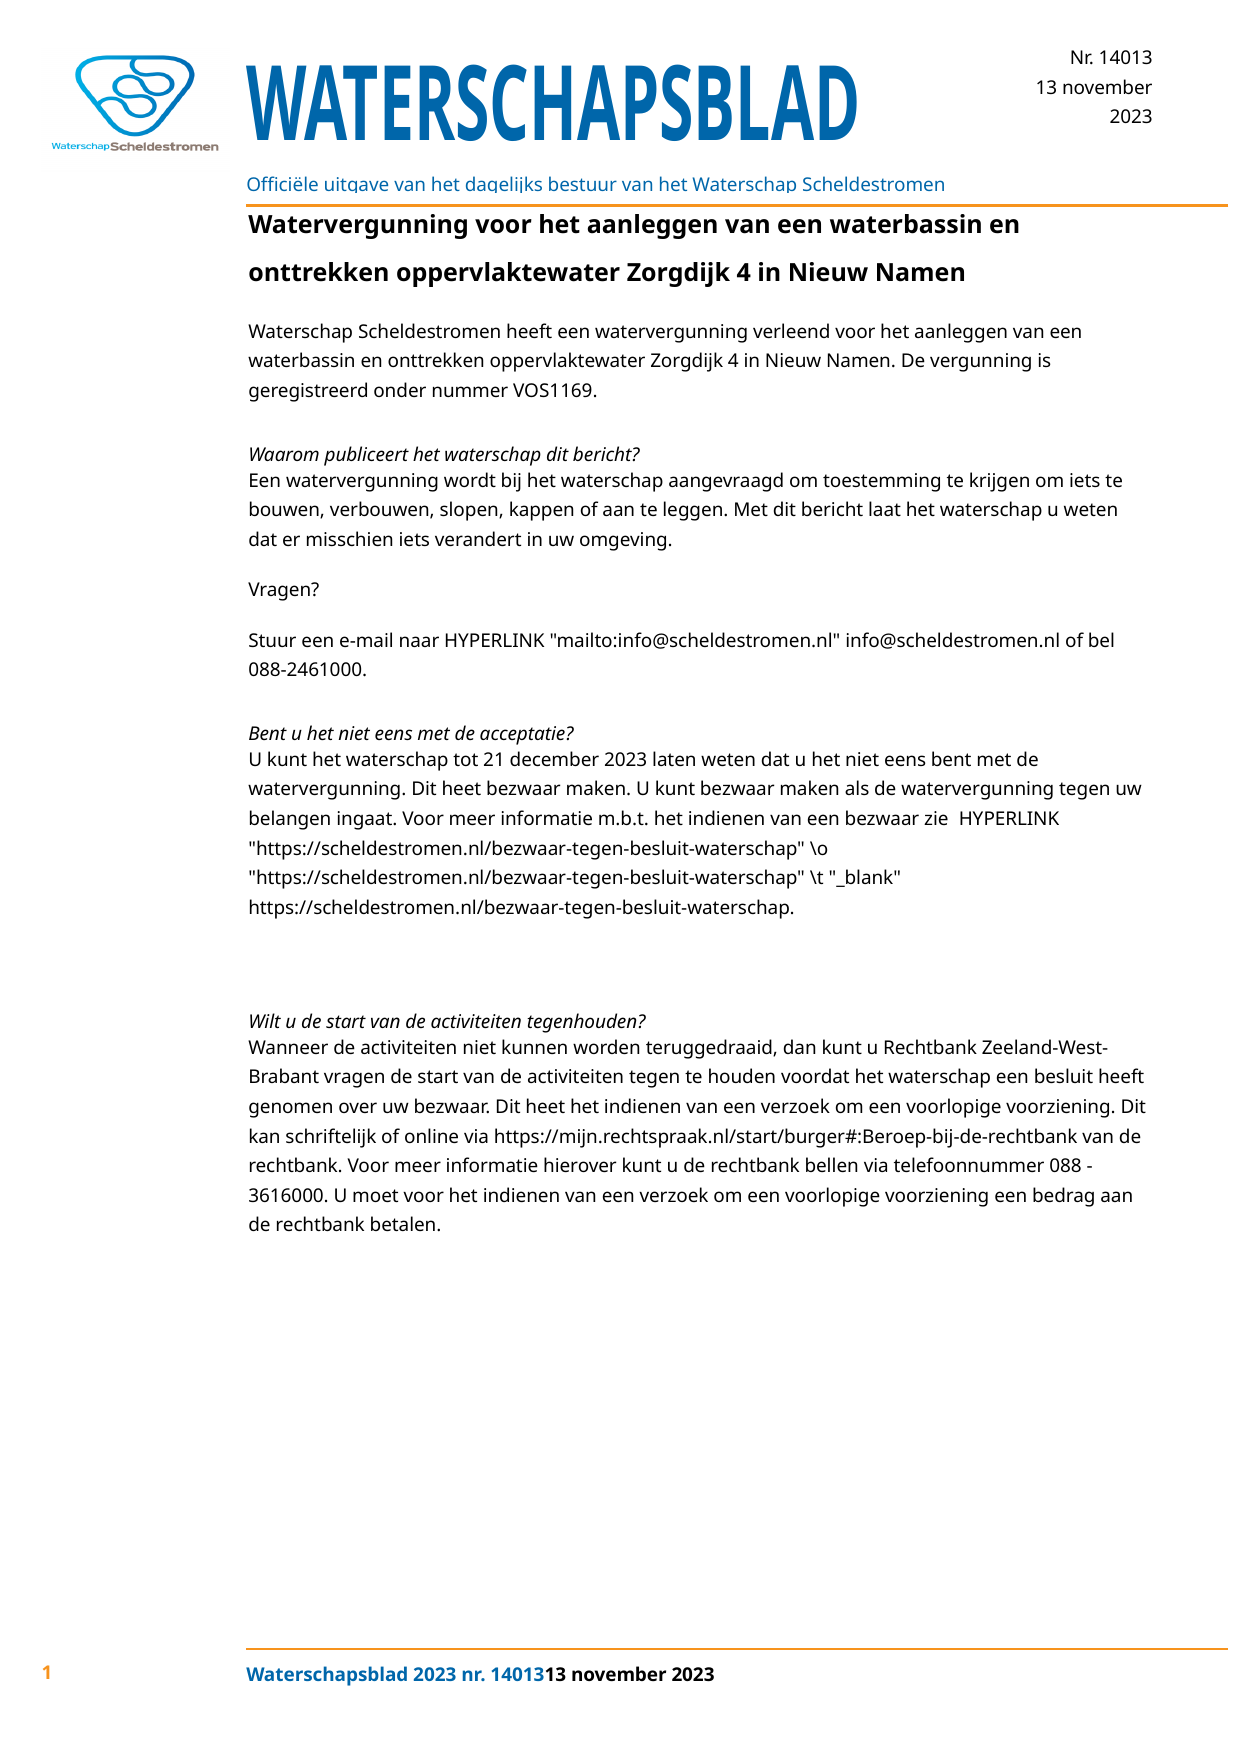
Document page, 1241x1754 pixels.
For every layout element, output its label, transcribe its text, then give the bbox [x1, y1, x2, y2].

text Stuur een e-mail naar HYPERLINK "mailto:info@scheldestromen.nl" info@scheldestromen.nl of bel 088-2461000. [248, 627, 1152, 682]
picture [41, 47, 231, 172]
text Watervergunning voor het aanleggen van een waterbassin en onttrekken oppervlaktewater Zorgdijk 4 in Nieuw Namen [248, 207, 1152, 288]
text Een watervergunning wordt bij het waterschap aangevraagd om toestemming te krijgen om iets te bouwen, verbouwen, slopen, kappen of aan te leggen. Met dit bericht laat het waterschap u weten dat er misschien iets verandert in uw omgeving. [248, 467, 1152, 552]
text Vragen? [248, 576, 1152, 602]
text Waterschap Scheldestromen heeft een watervergunning verleend voor het aanleggen van een waterbassin en onttrekken oppervlaktewater Zorgdijk 4 in Nieuw Namen. De vergunning is geregistreerd onder nummer VOS1169. [248, 318, 1152, 403]
text Wilt u de start van de activiteiten tegenhouden? [248, 1008, 1152, 1034]
text Bent u het niet eens met de acceptatie? [248, 720, 1152, 746]
text U kunt het waterschap tot 21 december 2023 laten weten dat u het niet eens bent met de watervergunning. Dit heet bezwaar maken. U kunt bezwaar maken als de watervergunning tegen uw belangen ingaat. Voor meer informatie m.b.t. het indienen van een bezwaar zie HYPERLINK "https://scheldestromen.nl/bezwaar-tegen-besluit-waterschap" \o "https://scheldestromen.nl/bezwaar-tegen-besluit-waterschap" \t "_blank" https://scheldestromen.nl/bezwaar-tegen-besluit-waterschap. [248, 746, 1152, 920]
text Wanneer de activiteiten niet kunnen worden teruggedraaid, dan kunt u Rechtbank Zeeland-West-Brabant vragen de start van de activiteiten tegen te houden voordat het waterschap een besluit heeft genomen over uw bezwaar. Dit heet het indienen van een verzoek om een voorlopige voorziening. Dit kan schriftelijk of online via https://mijn.rechtspraak.nl/start/burger#:Beroep-bij-de-rechtbank van de rechtbank. Voor meer informatie hierover kunt u de rechtbank bellen via telefoonnummer 088 - 3616000. U moet voor het indienen van een verzoek om een voorlopige voorziening een bedrag aan de rechtbank betalen. [248, 1034, 1152, 1237]
text Waarom publiceert het waterschap dit bericht? [248, 441, 1152, 467]
